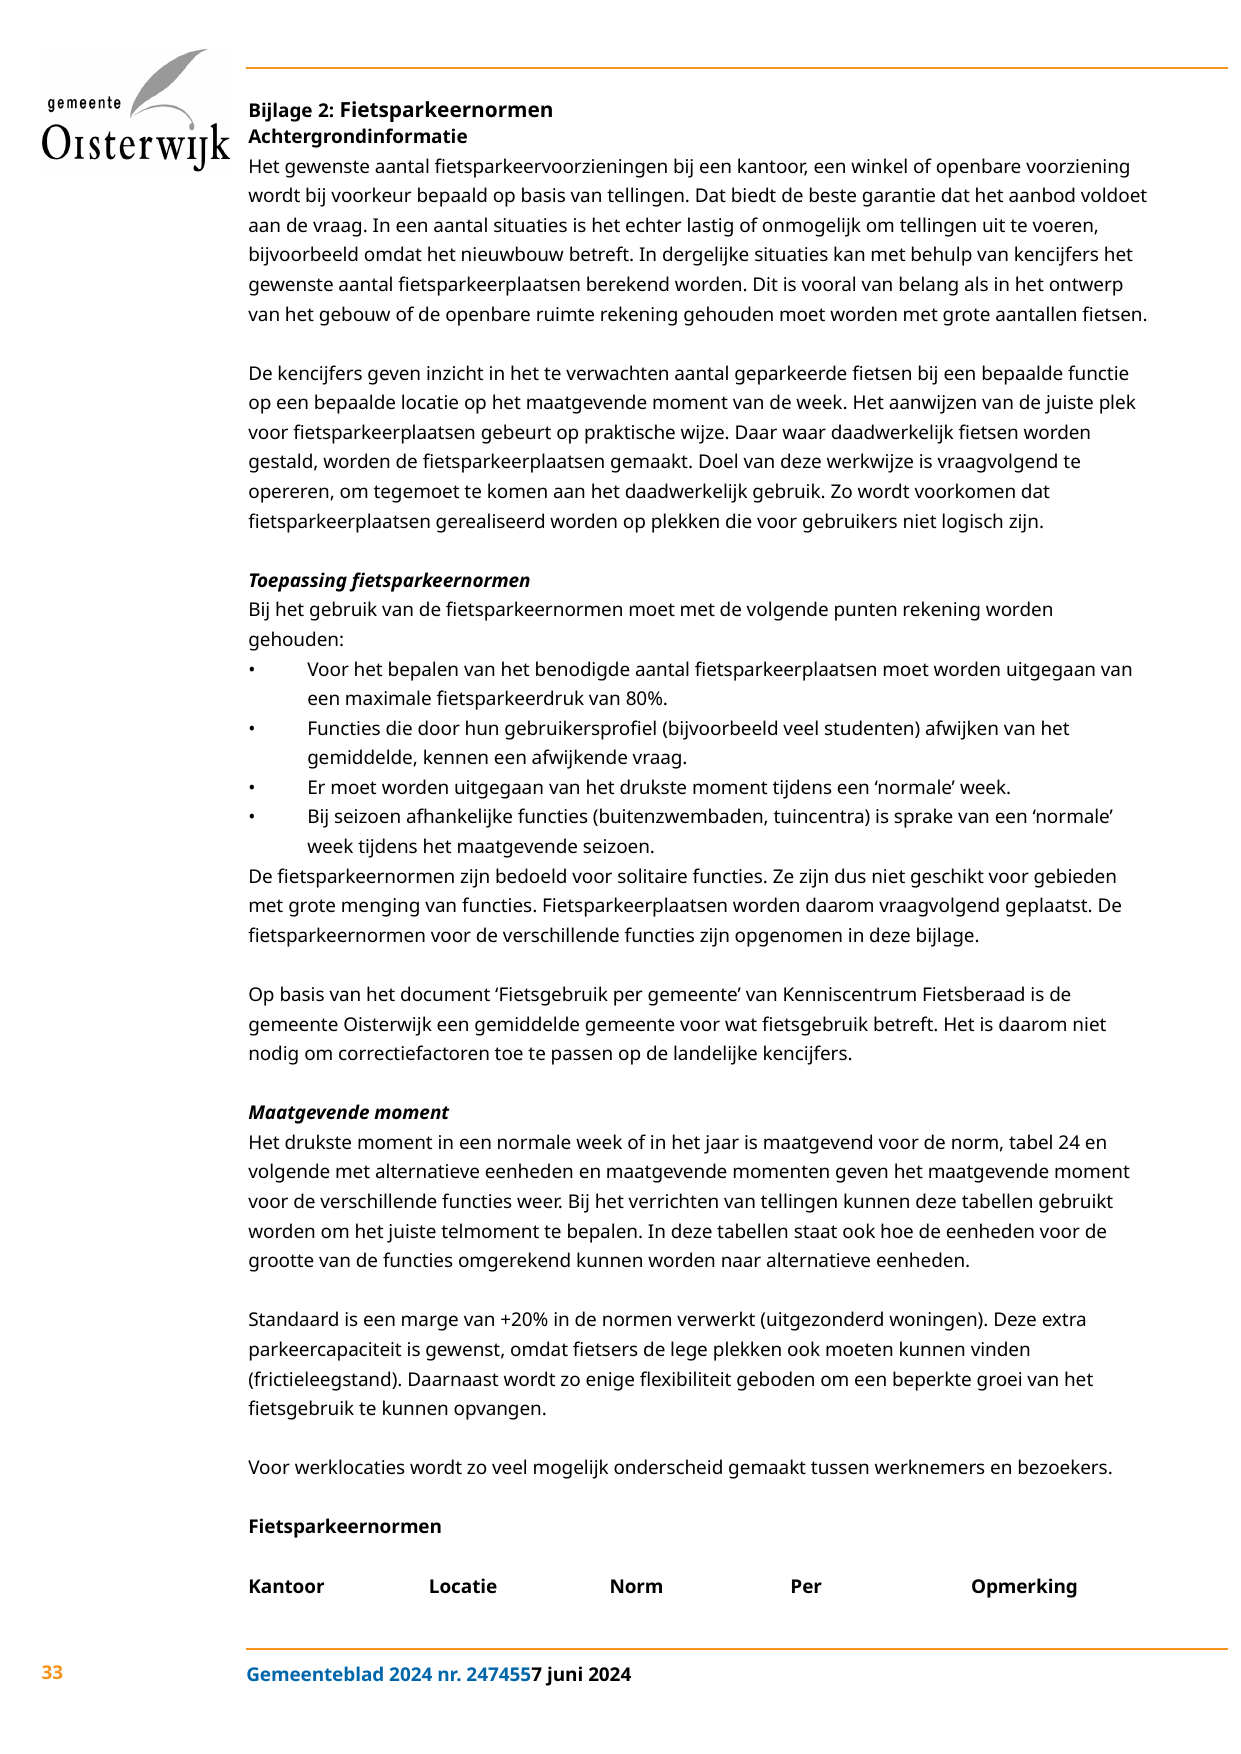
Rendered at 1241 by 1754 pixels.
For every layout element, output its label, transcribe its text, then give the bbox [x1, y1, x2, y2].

text Fietsparkeernormen [248, 1514, 1152, 1539]
table_header Opmerking [971, 1573, 1152, 1599]
list Er moet worden uitgegaan van het drukste moment tijdens een ‘normale’ week. [248, 774, 1152, 800]
table_header Norm [609, 1573, 790, 1599]
table_header Per [790, 1573, 971, 1599]
text Toepassing fietsparkeernormen [248, 567, 1152, 593]
text De fietsparkeernormen zijn bedoeld voor solitaire functies. Ze zijn dus niet geschikt voor gebieden met grote menging van functies. Fietsparkeerplaatsen worden daarom vraagvolgend geplaatst. De fietsparkeernormen voor de verschillende functies zijn opgenomen in deze bijlage. [248, 863, 1152, 948]
list Functies die door hun gebruikersprofiel (bijvoorbeeld veel studenten) afwijken van het gemiddelde, kennen een afwijkende vraag. [248, 715, 1152, 770]
text Bijlage 2: Fietsparkeernormen [248, 95, 1152, 123]
table_header Kantoor [248, 1573, 429, 1599]
text Bij het gebruik van de fietsparkeernormen moet met de volgende punten rekening worden gehouden: [248, 597, 1152, 652]
table_header Locatie [429, 1573, 609, 1599]
picture [41, 47, 231, 172]
text De kencijfers geven inzicht in het te verwachten aantal geparkeerde fietsen bij een bepaalde functie op een bepaalde locatie op het maatgevende moment van de week. Het aanwijzen van de juiste plek voor fietsparkeerplaatsen gebeurt op praktische wijze. Daar waar daadwerkelijk fietsen worden gestald, worden de fietsparkeerplaatsen gemaakt. Doel van deze werkwijze is vraagvolgend te opereren, om tegemoet te komen aan het daadwerkelijk gebruik. Zo wordt voorkomen dat fietsparkeerplaatsen gerealiseerd worden op plekken die voor gebruikers niet logisch zijn. [248, 360, 1152, 534]
text Maatgevende moment [248, 1099, 1152, 1125]
text Op basis van het document ‘Fietsgebruik per gemeente’ van Kenniscentrum Fietsberaad is de gemeente Oisterwijk een gemiddelde gemeente voor wat fietsgebruik betreft. Het is daarom niet nodig om correctiefactoren toe te passen op de landelijke kencijfers. [248, 981, 1152, 1066]
text Achtergrondinformatie [248, 123, 1152, 149]
text Standaard is een marge van +20% in de normen verwerkt (uitgezonderd woningen). Deze extra parkeercapaciteit is gewenst, omdat fietsers de lege plekken ook moeten kunnen vinden (frictieleegstand). Daarnaast wordt zo enige flexibiliteit geboden om een beperkte groei van het fietsgebruik te kunnen opvangen. [248, 1307, 1152, 1421]
list Bij seizoen afhankelijke functies (buitenzwembaden, tuincentra) is sprake van een ‘normale’ week tijdens het maatgevende seizoen. [248, 804, 1152, 859]
text Het drukste moment in een normale week of in het jaar is maatgevend voor de norm, tabel 24 en volgende met alternatieve eenheden en maatgevende momenten geven het maatgevende moment voor de verschillende functies weer. Bij het verrichten van tellingen kunnen deze tabellen gebruikt worden om het juiste telmoment te bepalen. In deze tabellen staat ook hoe de eenheden voor de grootte van de functies omgerekend kunnen worden naar alternatieve eenheden. [248, 1129, 1152, 1273]
text Het gewenste aantal fietsparkeervoorzieningen bij een kantoor, een winkel of openbare voorziening wordt bij voorkeur bepaald op basis van tellingen. Dat biedt de beste garantie dat het aanbod voldoet aan de vraag. In een aantal situaties is het echter lastig of onmogelijk om tellingen uit te voeren, bijvoorbeeld omdat het nieuwbouw betreft. In dergelijke situaties kan met behulp van kencijfers het gewenste aantal fietsparkeerplaatsen berekend worden. Dit is vooral van belang als in het ontwerp van het gebouw of de openbare ruimte rekening gehouden moet worden met grote aantallen fietsen. [248, 153, 1152, 327]
list Voor het bepalen van het benodigde aantal fietsparkeerplaatsen moet worden uitgegaan van een maximale fietsparkeerdruk van 80%. [248, 656, 1152, 711]
text Voor werklocaties wordt zo veel mogelijk onderscheid gemaakt tussen werknemers en bezoekers. [248, 1454, 1152, 1480]
